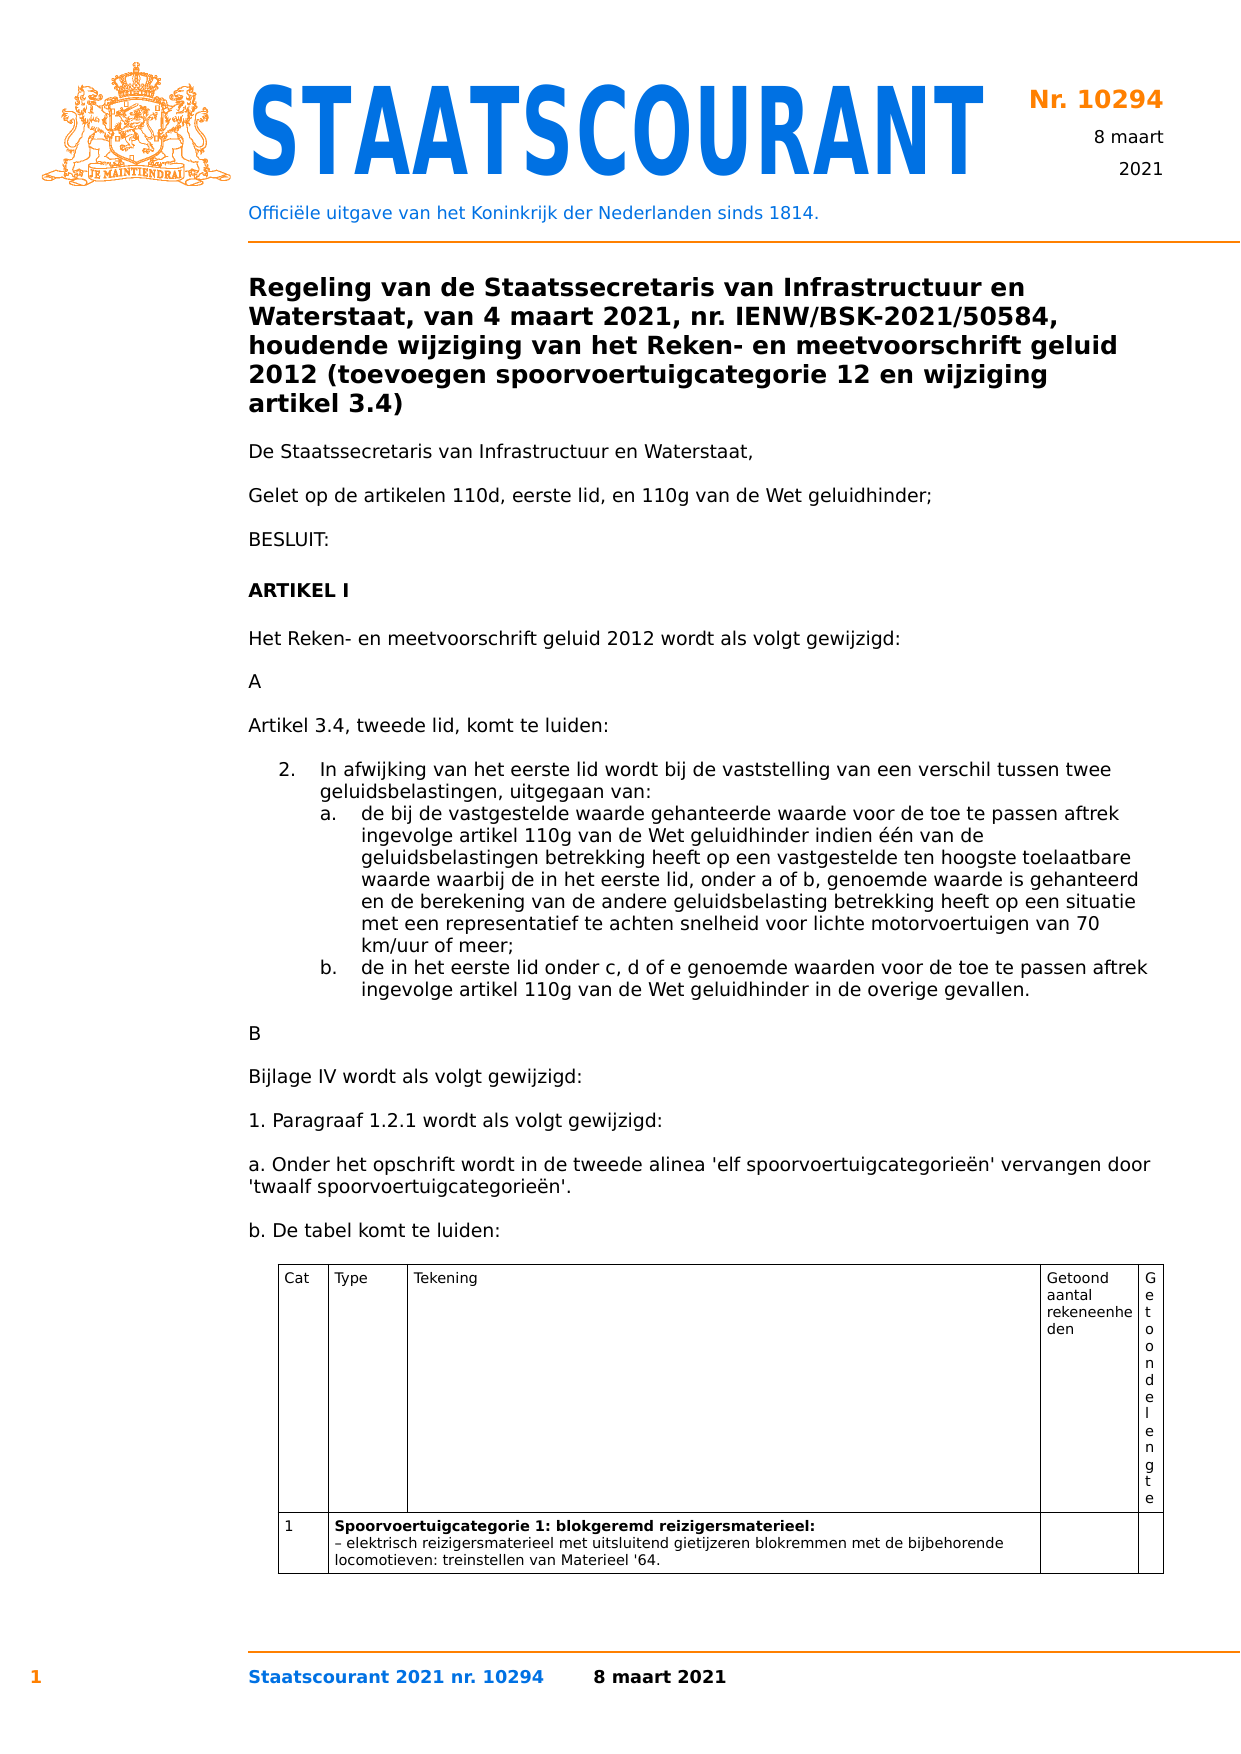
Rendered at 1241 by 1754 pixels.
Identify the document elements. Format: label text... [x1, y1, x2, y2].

text b. De tabel komt te luiden: [248, 1220, 1163, 1242]
table_header Tekening [408, 1265, 1040, 1512]
table_header Nr. 10294 [998, 62, 1240, 121]
text De Staatssecretaris van Infrastructuur en Waterstaat, [248, 441, 1163, 463]
table_header Getoonde lengte [1139, 1265, 1163, 1512]
text b. de in het eerste lid onder c, d of e genoemde waarden voor de toe te passen aftrek ingevolge artikel 110g van de Wet geluidhinder in de overige gevallen. [319, 957, 1163, 1001]
table_cell 8 maart [998, 121, 1240, 153]
table_cell [1041, 1513, 1138, 1573]
table_header [25, 62, 248, 241]
table_header Getoond aantal rekeneenheden [1041, 1265, 1138, 1512]
text 1. Paragraaf 1.2.1 wordt als volgt gewijzigd: [248, 1110, 1163, 1132]
table_cell [1139, 1513, 1163, 1573]
text 2. In afwijking van het eerste lid wordt bij de vaststelling van een verschil tussen twee geluidsbelastingen, uitgegaan van: [278, 759, 1163, 803]
table_header Cat [279, 1265, 328, 1512]
text a. de bij de vastgestelde waarde gehanteerde waarde voor de toe te passen aftrek ingevolge artikel 110g van de Wet geluidhinder indien één van de geluidsbelastingen betrekking heeft op een vastgestelde ten hoogste toelaatbare waarde waarbij de in het eerste lid, onder a of b, genoemde waarde is gehanteerd en de berekening van de andere geluidsbelasting betrekking heeft op een situatie met een representatief te achten snelheid voor lichte motorvoertuigen van 70 km/uur of meer; [319, 803, 1163, 957]
table_cell 1 [279, 1513, 328, 1573]
text A [248, 671, 1163, 693]
text Gelet op de artikelen 110d, eerste lid, en 110g van de Wet geluidhinder; [248, 484, 1163, 507]
text a. Onder het opschrift wordt in de tweede alinea 'elf spoorvoertuigcategorieën' vervangen door 'twaalf spoorvoertuigcategorieën'. [248, 1154, 1163, 1198]
table_cell Spoorvoertuigcategorie 1: blokgeremd reizigersmaterieel: – elektrisch reizigersmaterieel met uitsluitend gietijzeren blokremmen met de bijbehorende locomotieven: treinstellen van Materieel '64. [329, 1513, 1040, 1573]
table_cell 2021 [998, 153, 1240, 203]
subtitle ARTIKEL I [248, 580, 1163, 602]
text B [248, 1023, 1163, 1044]
table_cell Officiële uitgave van het Koninkrijk der Nederlanden sinds 1814. [248, 203, 1240, 241]
picture [41, 62, 231, 186]
text BESLUIT: [248, 528, 1163, 550]
text Bijlage IV wordt als volgt gewijzigd: [248, 1066, 1163, 1088]
table_header STAATSCOURANT [248, 62, 998, 203]
subtitle Regeling van de Staatssecretaris van Infrastructuur en Waterstaat, van 4 maart 2021, nr. IENW/BSK-2021/50584, houdende wijziging van het Reken- en meetvoorschrift geluid 2012 (toevoegen spoorvoertuigcategorie 12 en wijziging artikel 3.4) [248, 273, 1163, 419]
table_header Type [329, 1265, 407, 1512]
text Artikel 3.4, tweede lid, komt te luiden: [248, 715, 1163, 737]
text Het Reken- en meetvoorschrift geluid 2012 wordt als volgt gewijzigd: [248, 627, 1163, 649]
